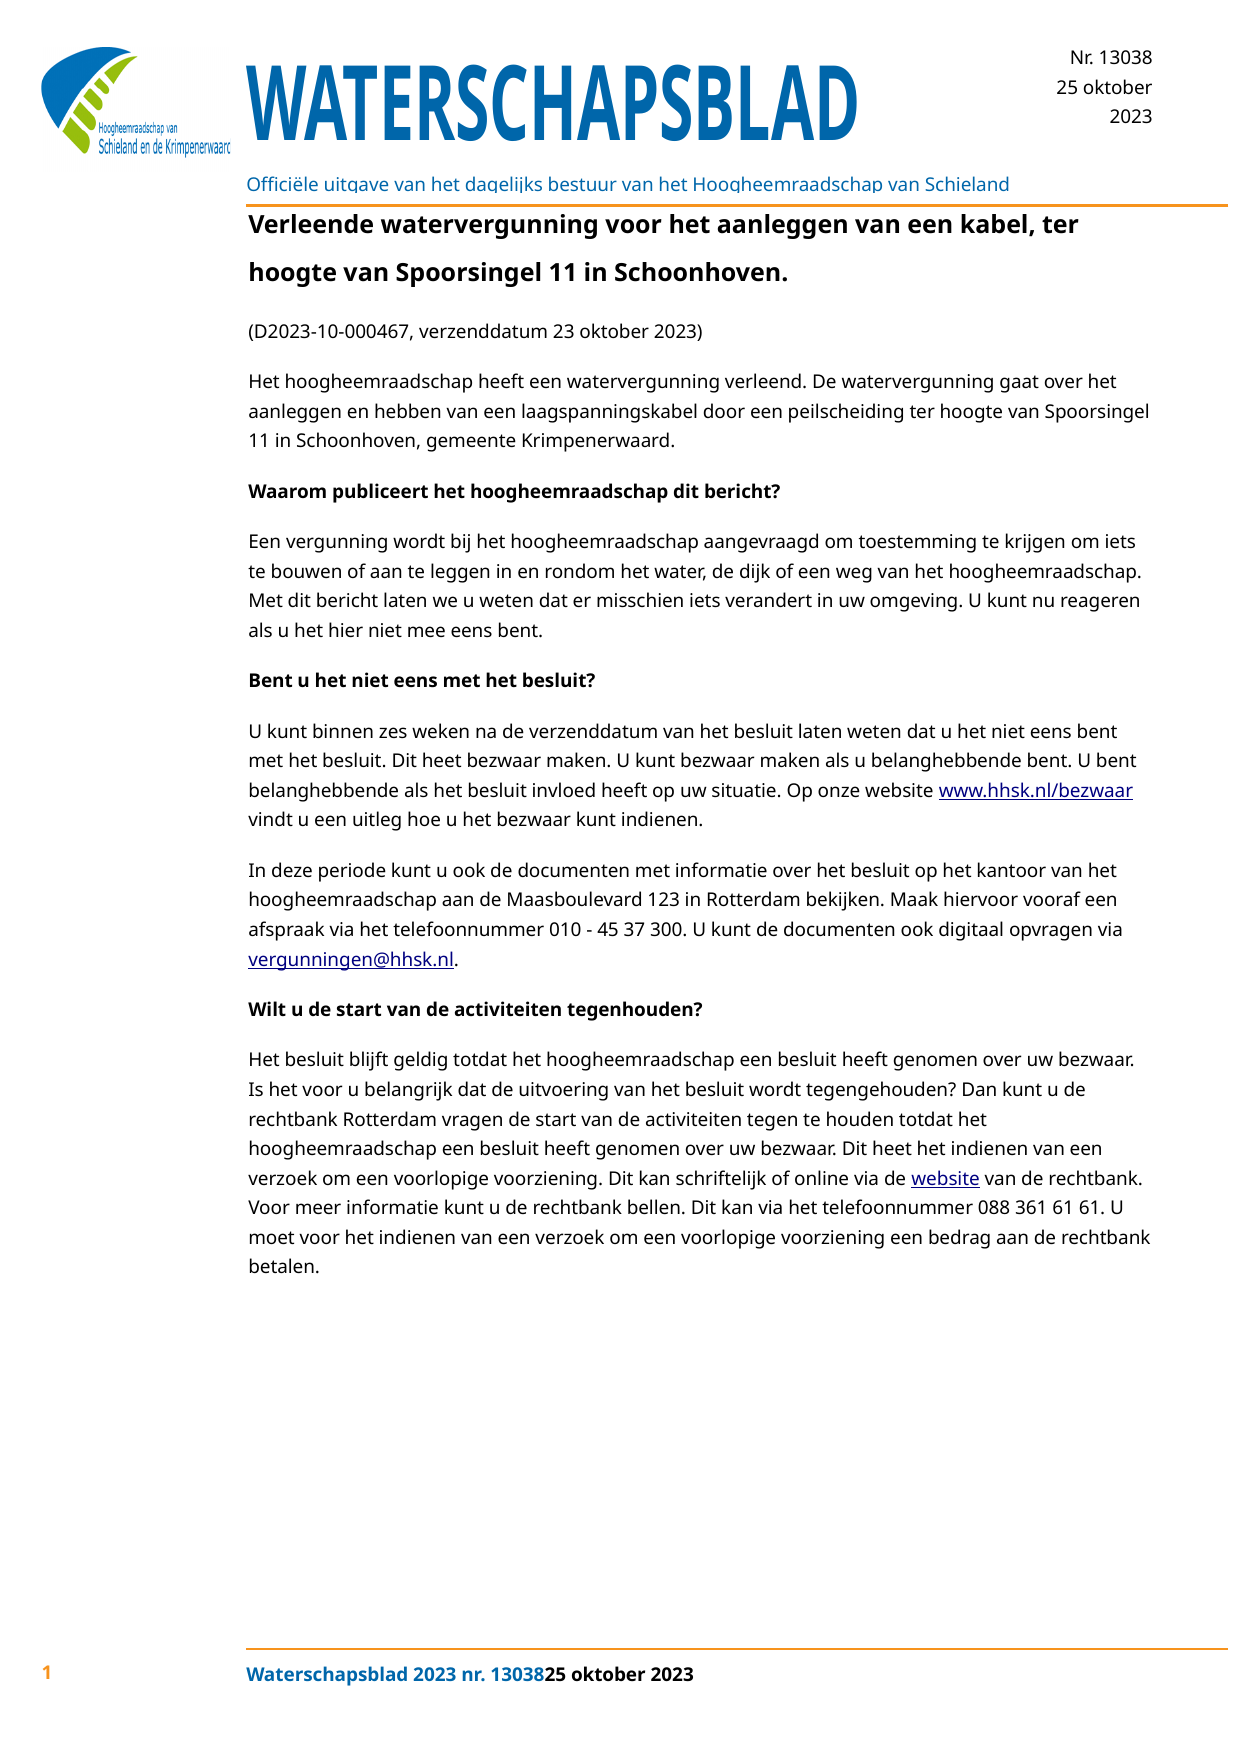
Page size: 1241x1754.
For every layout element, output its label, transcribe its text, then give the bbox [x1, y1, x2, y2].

text In deze periode kunt u ook de documenten met informatie over het besluit op het kantoor van het hoogheemraadschap aan de Maasboulevard 123 in Rotterdam bekijken. Maak hiervoor vooraf een afspraak via het telefoonnummer 010 - 45 37 300. U kunt de documenten ook digitaal opvragen via vergunningen@hhsk.nl. [248, 857, 1152, 972]
text Een vergunning wordt bij het hoogheemraadschap aangevraagd om toestemming te krijgen om iets te bouwen of aan te leggen in en rondom het water, de dijk of een weg van het hoogheemraadschap. Met dit bericht laten we u weten dat er misschien iets verandert in uw omgeving. U kunt nu reageren als u het hier niet mee eens bent. [248, 528, 1152, 643]
text Verleende watervergunning voor het aanleggen van een kabel, ter hoogte van Spoorsingel 11 in Schoonhoven. [248, 207, 1152, 288]
text Waarom publiceert het hoogheemraadschap dit bericht? [248, 478, 1152, 504]
text Bent u het niet eens met het besluit? [248, 667, 1152, 693]
picture [41, 47, 231, 172]
text Het hoogheemraadschap heeft een watervergunning verleend. De watervergunning gaat over het aanleggen en hebben van een laagspanningskabel door een peilscheiding ter hoogte van Spoorsingel 11 in Schoonhoven, gemeente Krimpenerwaard. [248, 368, 1152, 453]
text Het besluit blijft geldig totdat het hoogheemraadschap een besluit heeft genomen over uw bezwaar. Is het voor u belangrijk dat de uitvoering van het besluit wordt tegengehouden? Dan kunt u de rechtbank Rotterdam vragen de start van de activiteiten tegen te houden totdat het hoogheemraadschap een besluit heeft genomen over uw bezwaar. Dit heet het indienen van een verzoek om een voorlopige voorziening. Dit kan schriftelijk of online via de website van de rechtbank. Voor meer informatie kunt u de rechtbank bellen. Dit kan via het telefoonnummer 088 361 61 61. U moet voor het indienen van een verzoek om een voorlopige voorziening een bedrag aan de rechtbank betalen. [248, 1047, 1152, 1279]
text (D2023-10-000467, verzenddatum 23 oktober 2023) [248, 318, 1152, 344]
text U kunt binnen zes weken na de verzenddatum van het besluit laten weten dat u het niet eens bent met het besluit. Dit heet bezwaar maken. U kunt bezwaar maken als u belanghebbende bent. U bent belanghebbende als het besluit invloed heeft op uw situatie. Op onze website www.hhsk.nl/bezwaar vindt u een uitleg hoe u het bezwaar kunt indienen. [248, 718, 1152, 832]
text Wilt u de start van de activiteiten tegenhouden? [248, 996, 1152, 1022]
